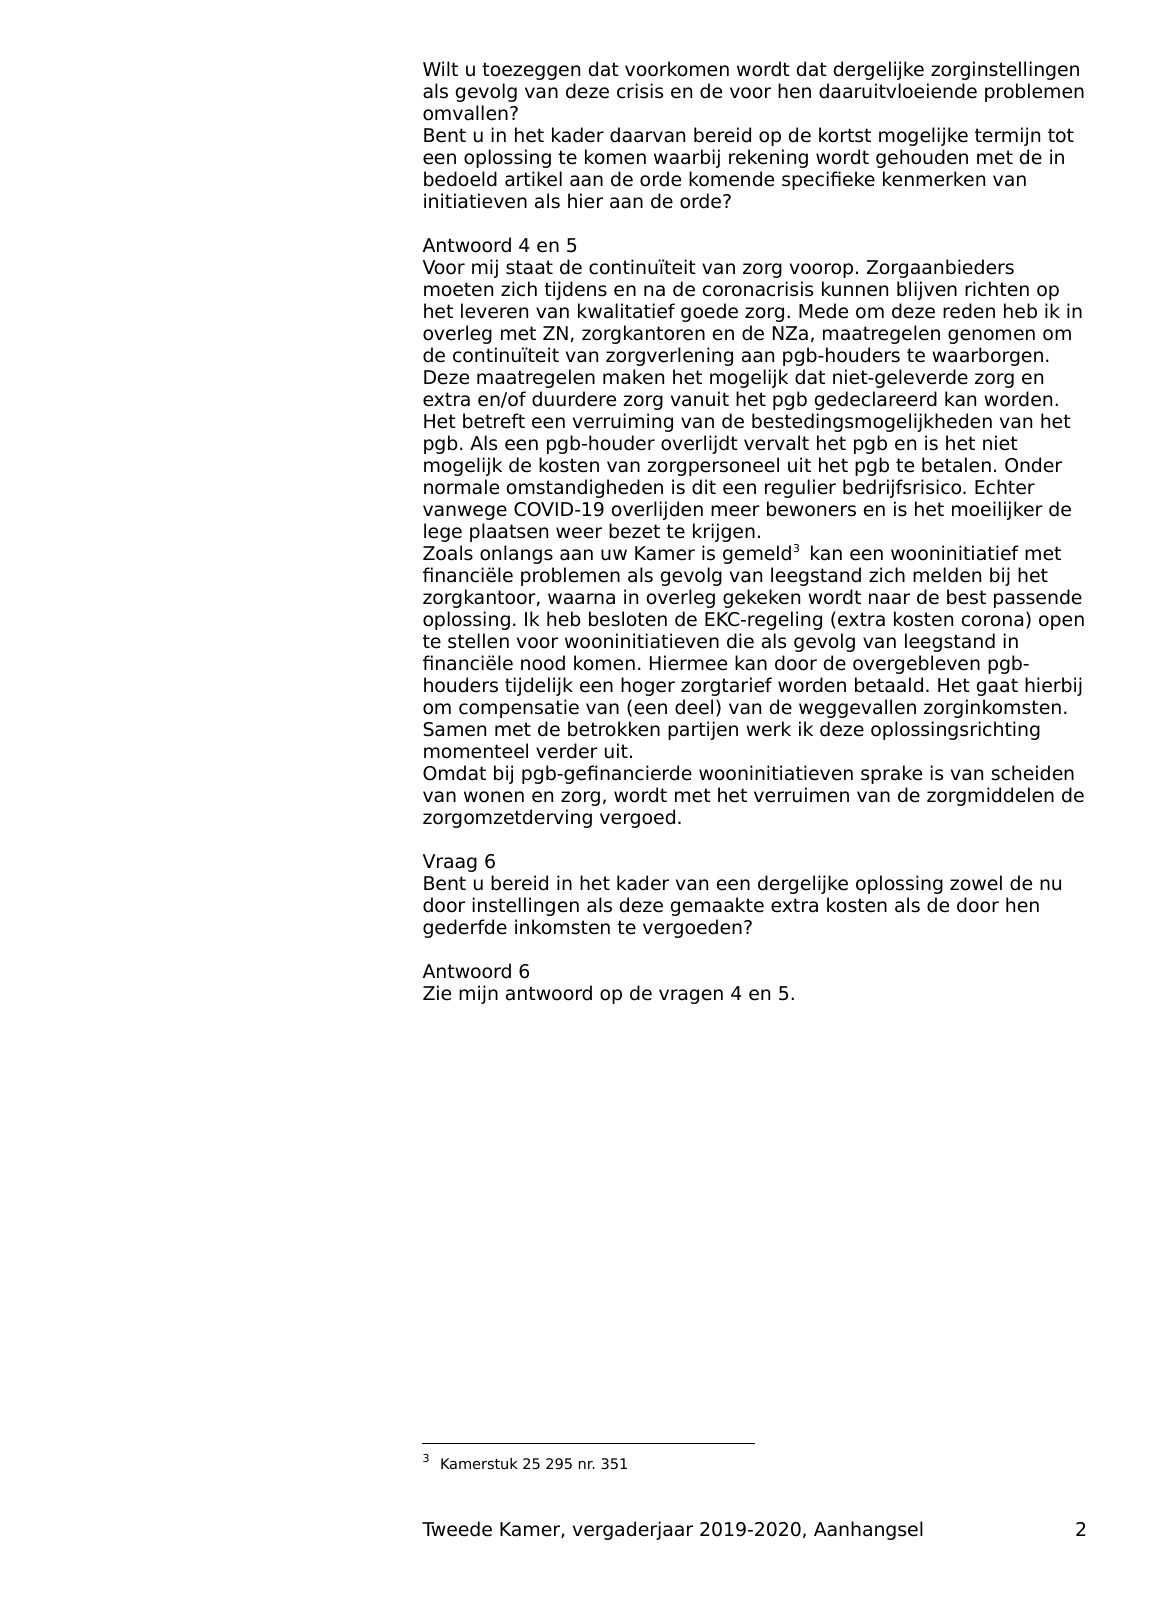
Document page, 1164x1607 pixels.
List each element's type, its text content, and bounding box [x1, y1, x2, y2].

text Voor mij staat de continuïteit van zorg voorop. Zorgaanbieders moeten zich tijdens en na de coronacrisis kunnen blijven richten op het leveren van kwalitatief goede zorg. Mede om deze reden heb ik in overleg met ZN, zorgkantoren en de NZa, maatregelen genomen om de continuïteit van zorgverlening aan pgb-houders te waarborgen. Deze maatregelen maken het mogelijk dat niet-geleverde zorg en extra en/of duurdere zorg vanuit het pgb gedeclareerd kan worden. Het betreft een verruiming van de bestedingsmogelijkheden van het pgb. Als een pgb-houder overlijdt vervalt het pgb en is het niet mogelijk de kosten van zorgpersoneel uit het pgb te betalen. Onder normale omstandigheden is dit een regulier bedrijfsrisico. Echter vanwege COVID-19 overlijden meer bewoners en is het moeilijker de lege plaatsen weer bezet te krijgen. [422, 257, 1087, 543]
text Zoals onlangs aan uw Kamer is gemeld kan een wooninitiatief met financiële problemen als gevolg van leegstand zich melden bij het zorgkantoor, waarna in overleg gekeken wordt naar de best passende oplossing. Ik heb besloten de EKC-regeling (extra kosten corona) open te stellen voor wooninitiatieven die als gevolg van leegstand in financiële nood komen. Hiermee kan door de overgebleven pgb-houders tijdelijk een hoger zorgtarief worden betaald. Het gaat hierbij om compensatie van (een deel) van de weggevallen zorginkomsten. Samen met de betrokken partijen werk ik deze oplossingsrichting momenteel verder uit. [422, 543, 1087, 763]
text Zie mijn antwoord op de vragen 4 en 5. [422, 983, 1087, 1005]
text Omdat bij pgb-gefinancierde wooninitiatieven sprake is van scheiden van wonen en zorg, wordt met het verruimen van de zorgmiddelen de zorgomzetderving vergoed. [422, 763, 1087, 828]
text Antwoord 6 [422, 961, 1087, 983]
text Wilt u toezeggen dat voorkomen wordt dat dergelijke zorginstellingen als gevolg van deze crisis en de voor hen daaruitvloeiende problemen omvallen? [422, 59, 1087, 125]
text Antwoord 4 en 5 [422, 235, 1087, 257]
text Bent u bereid in het kader van een dergelijke oplossing zowel de nu door instellingen als deze gemaakte extra kosten als de door hen gederfde inkomsten te vergoeden? [422, 873, 1087, 939]
text Vraag 6 [422, 851, 1087, 873]
text Bent u in het kader daarvan bereid op de kortst mogelijke termijn tot een oplossing te komen waarbij rekening wordt gehouden met de in bedoeld artikel aan de orde komende specifieke kenmerken van initiatieven als hier aan de orde? [422, 125, 1087, 213]
text Kamerstuk 25 295 nr. 351 [422, 1452, 1087, 1474]
